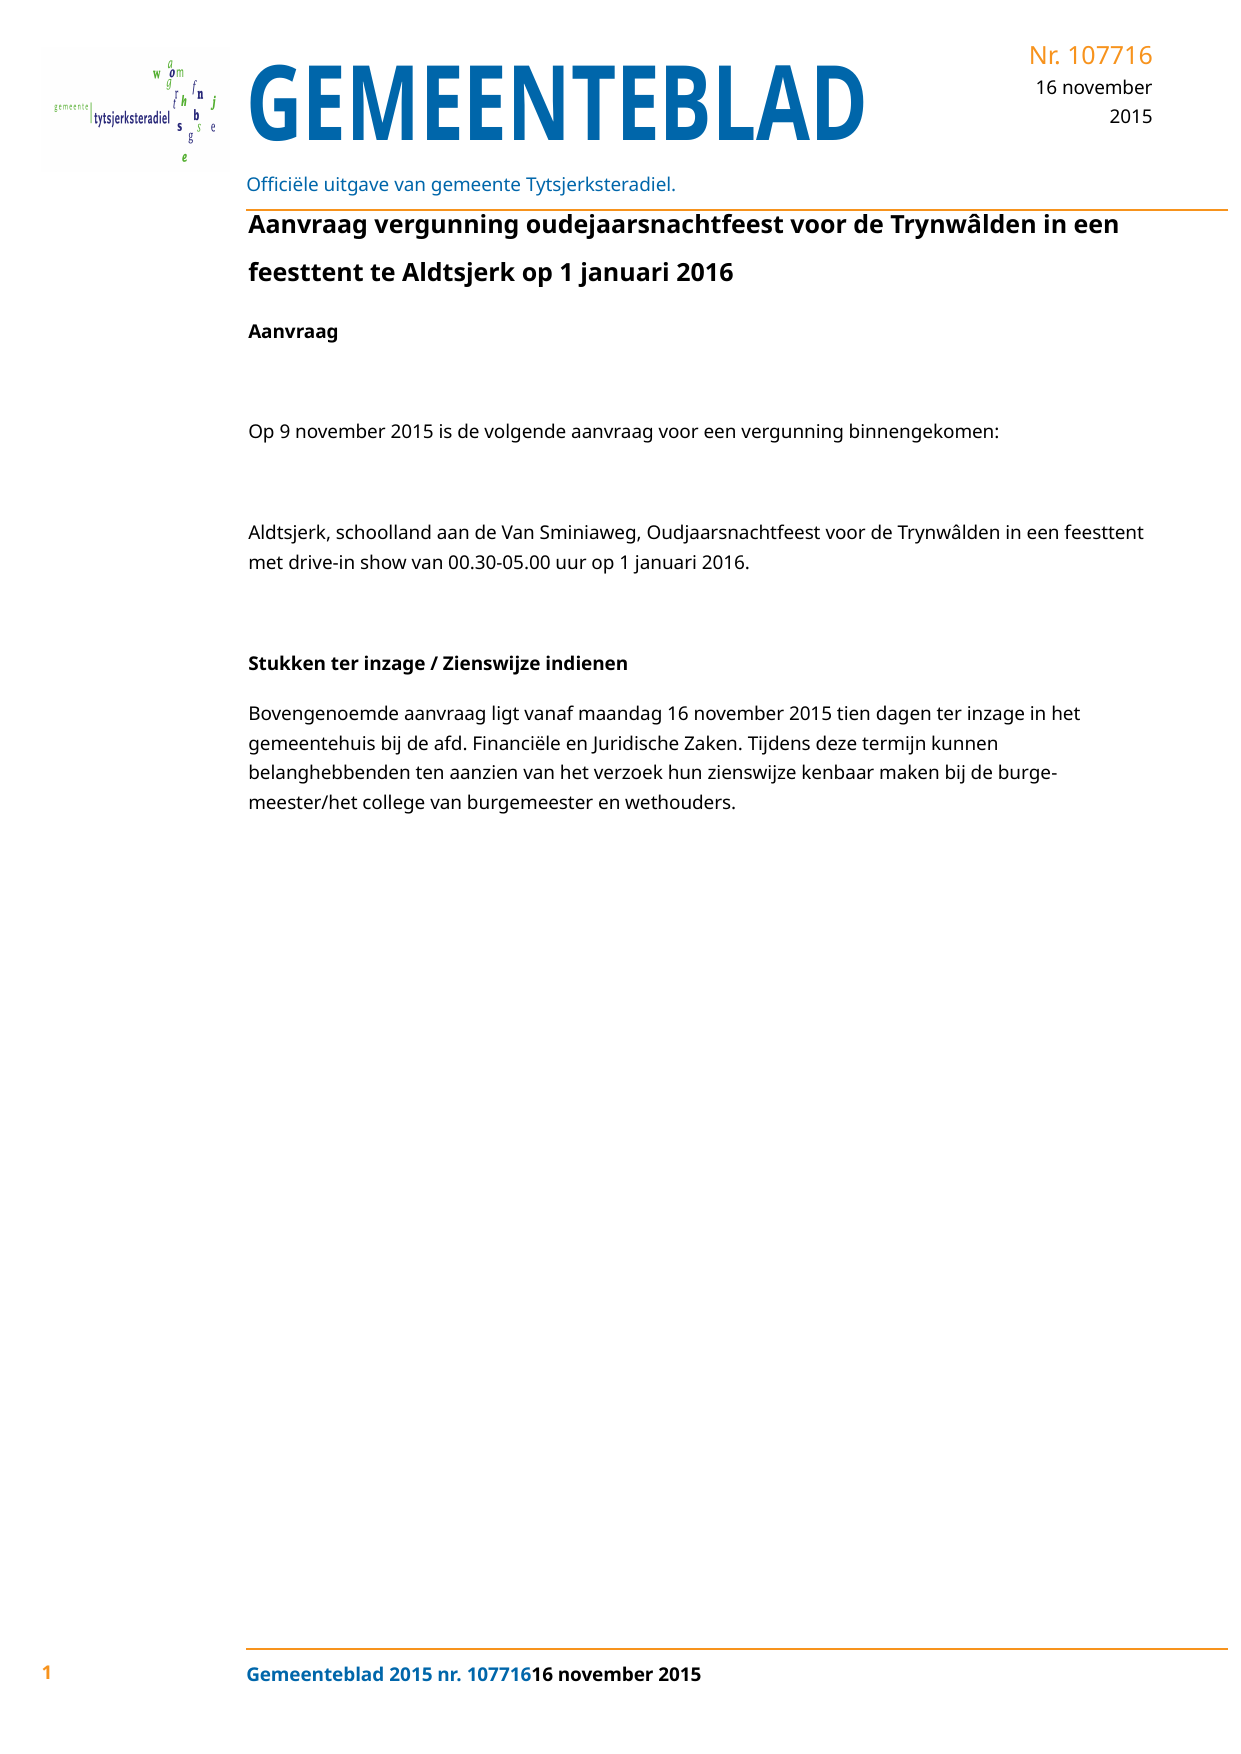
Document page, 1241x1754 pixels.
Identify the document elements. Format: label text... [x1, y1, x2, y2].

text Aldtsjerk, schoolland aan de Van Sminiaweg, Oudjaarsnachtfeest voor de Trynwâlden in een feesttent met drive-in show van 00.30-05.00 uur op 1 januari 2016. [248, 519, 1152, 575]
text Op 9 november 2015 is de volgende aanvraag voor een vergunning binnengekomen: [248, 419, 1152, 444]
text Aanvraag [248, 318, 1152, 344]
text Stukken ter inzage / Zienswijze indienen [248, 650, 1152, 676]
text Bovengenoemde aanvraag ligt vanaf maandag 16 november 2015 tien dagen ter inzage in het gemeentehuis bij de afd. Financiële en Juridische Zaken. Tijdens deze termijn kunnen belanghebbenden ten aanzien van het verzoek hun zienswijze kenbaar maken bij de burge­meester/het college van burgemeester en wethouders. [248, 700, 1152, 815]
picture [41, 47, 231, 172]
text Aanvraag vergunning oudejaarsnachtfeest voor de Trynwâlden in een feesttent te Aldtsjerk op 1 januari 2016 [248, 211, 1152, 288]
